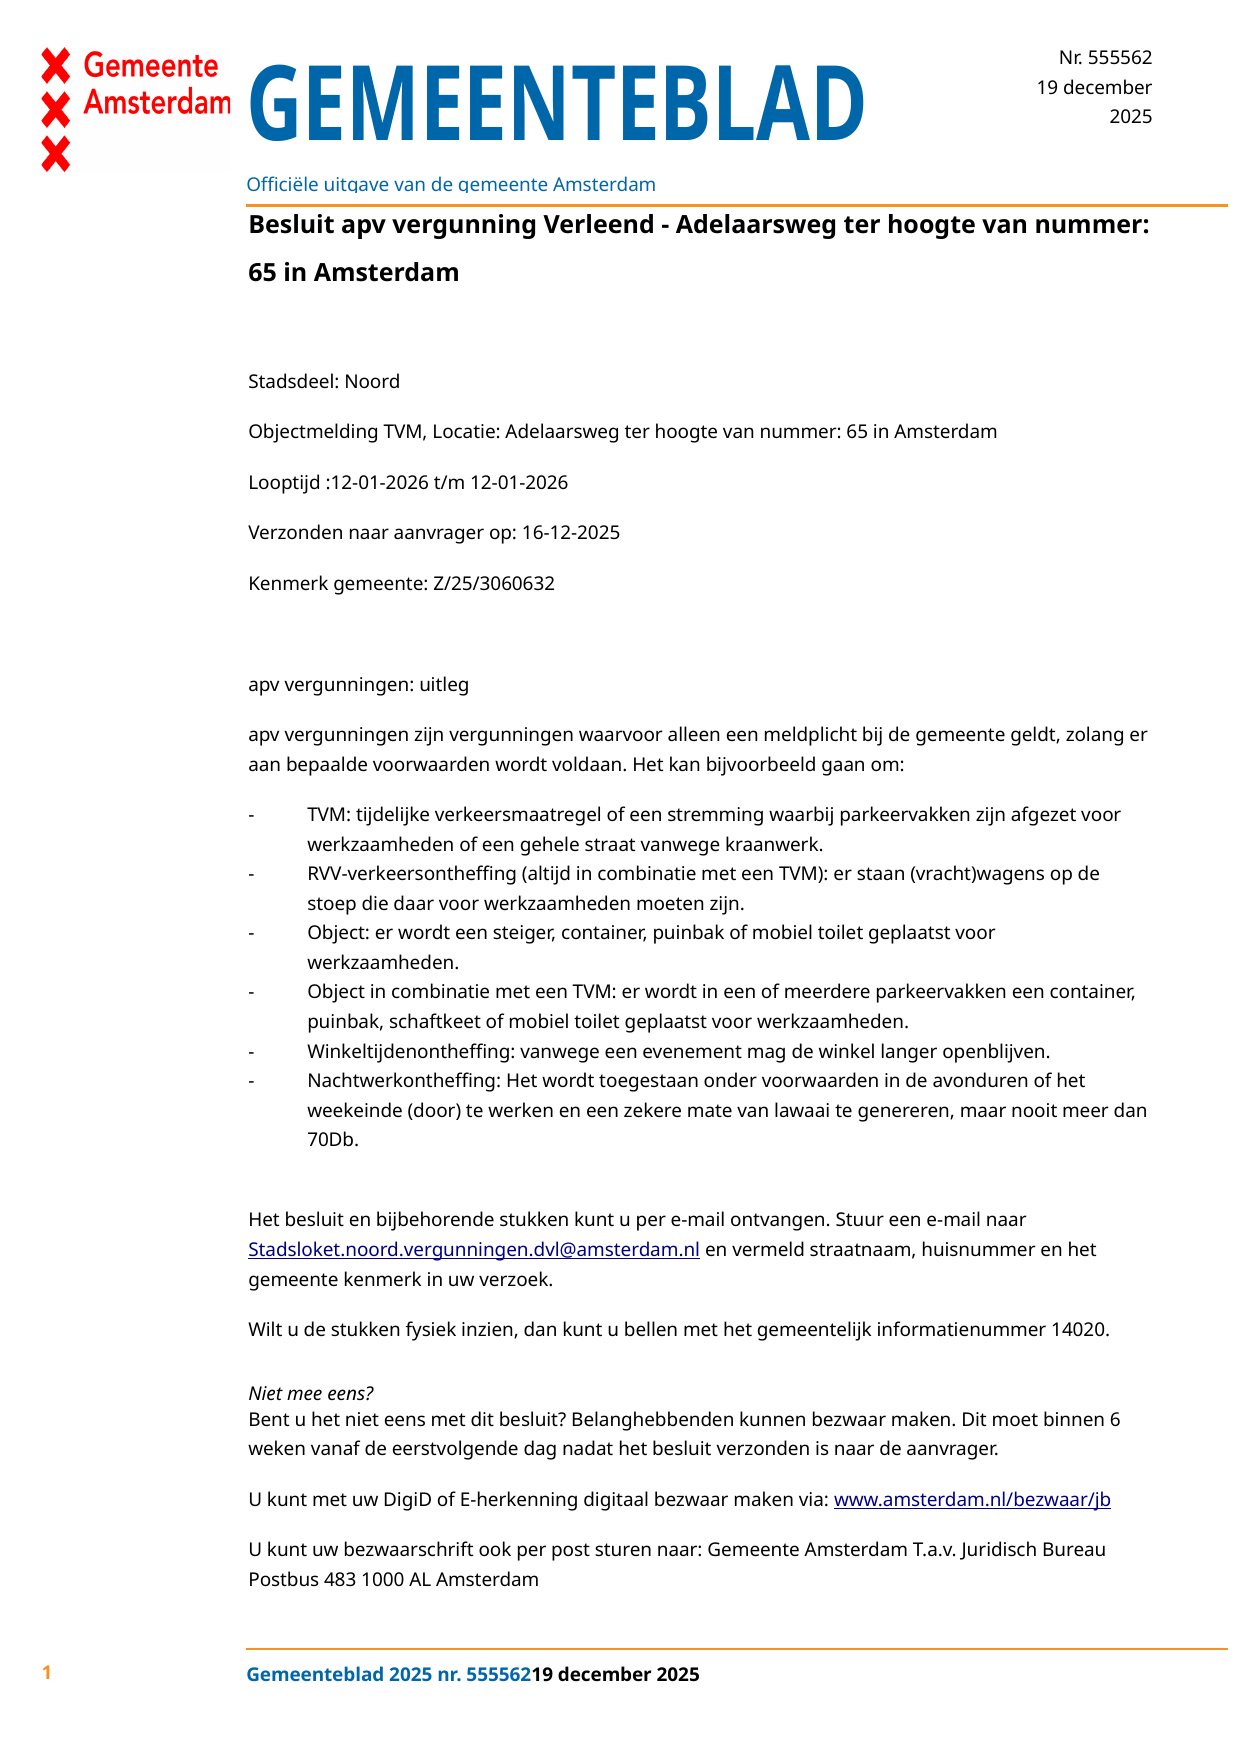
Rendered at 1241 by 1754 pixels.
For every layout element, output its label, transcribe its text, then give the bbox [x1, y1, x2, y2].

list Object in combinatie met een TVM: er wordt in een of meerdere parkeervakken een container, puinbak, schaftkeet of mobiel toilet geplaatst voor werkzaamheden. [248, 979, 1152, 1034]
text U kunt uw bezwaarschrift ook per post sturen naar: Gemeente Amsterdam T.a.v. Juridisch Bureau Postbus 483 1000 AL Amsterdam [248, 1536, 1152, 1592]
list Object: er wordt een steiger, container, puinbak of mobiel toilet geplaatst voor werkzaamheden. [248, 919, 1152, 975]
picture [41, 47, 231, 172]
text Stadsdeel: Noord [248, 368, 1152, 394]
text Bent u het niet eens met dit besluit? Belanghebbenden kunnen bezwaar maken. Dit moet binnen 6 weken vanaf de eerstvolgende dag nadat het besluit verzonden is naar de aanvrager. [248, 1406, 1152, 1461]
list Winkeltijdenontheffing: vanwege een evenement mag de winkel langer openblijven. [248, 1038, 1152, 1064]
text Verzonden naar aanvrager op: 16-12-2025 [248, 519, 1152, 545]
list Nachtwerkontheffing: Het wordt toegestaan onder voorwaarden in de avonduren of het weekeinde (door) te werken en een zekere mate van lawaai te genereren, maar nooit meer dan 70Db. [248, 1067, 1152, 1152]
text Het besluit en bijbehorende stukken kunt u per e-mail ontvangen. Stuur een e-mail naar Stadsloket.noord.vergunningen.dvl@amsterdam.nl en vermeld straatnaam, huisnummer en het gemeente kenmerk in uw verzoek. [248, 1207, 1152, 1292]
list TVM: tijdelijke verkeersmaatregel of een stremming waarbij parkeervakken zijn afgezet voor werkzaamheden of een gehele straat vanwege kraanwerk. [248, 801, 1152, 857]
text Wilt u de stukken fysiek inzien, dan kunt u bellen met het gemeentelijk informatienummer 14020. [248, 1316, 1152, 1342]
text Objectmelding TVM, Locatie: Adelaarsweg ter hoogte van nummer: 65 in Amsterdam [248, 419, 1152, 444]
text Kenmerk gemeente: Z/25/3060632 [248, 570, 1152, 596]
text apv vergunningen: uitleg [248, 671, 1152, 697]
text Besluit apv vergunning Verleend - Adelaarsweg ter hoogte van nummer: 65 in Amsterdam [248, 207, 1152, 288]
text apv vergunningen zijn vergunningen waarvoor alleen een meldplicht bij de gemeente geldt, zolang er aan bepaalde voorwaarden wordt voldaan. Het kan bijvoorbeeld gaan om: [248, 721, 1152, 777]
list RVV-verkeersontheffing (altijd in combinatie met een TVM): er staan (vracht)wagens op de stoep die daar voor werkzaamheden moeten zijn. [248, 860, 1152, 916]
text Looptijd :12-01-2026 t/m 12-01-2026 [248, 469, 1152, 495]
text U kunt met uw DigiD of E-herkenning digitaal bezwaar maken via: www.amsterdam.nl/bezwaar/jb [248, 1486, 1152, 1512]
text Niet mee eens? [248, 1380, 1152, 1406]
